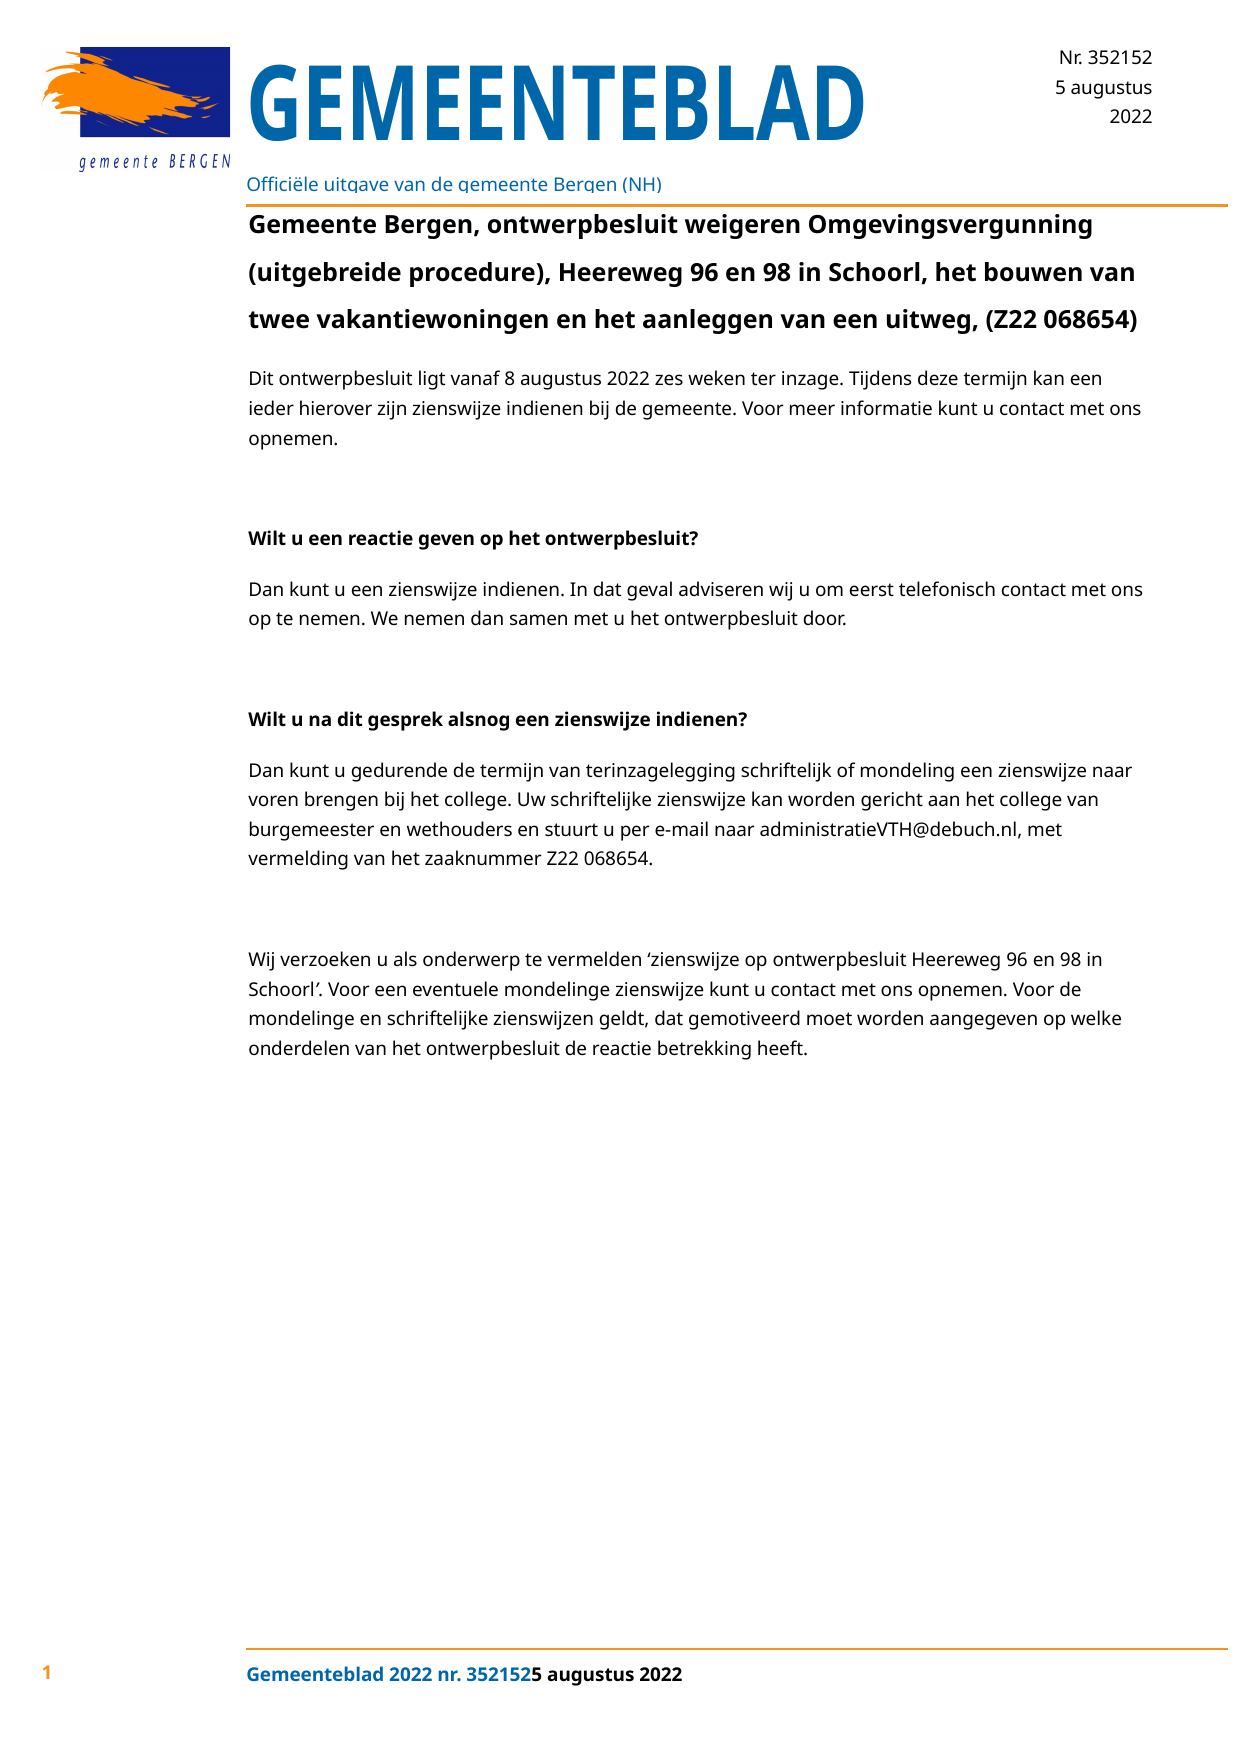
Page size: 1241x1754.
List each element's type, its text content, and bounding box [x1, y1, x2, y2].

text Wij verzoeken u als onderwerp te vermelden ‘zienswijze op ontwerpbesluit Heereweg 96 en 98 in Schoorl’. Voor een eventuele mondelinge zienswijze kunt u contact met ons opnemen. Voor de mondelinge en schriftelijke zienswijzen geldt, dat gemotiveerd moet worden aangegeven op welke onderdelen van het ontwerpbesluit de reactie betrekking heeft. [248, 946, 1152, 1061]
text Wilt u een reactie geven op het ontwerpbesluit? [248, 526, 1152, 551]
text Gemeente Bergen, ontwerpbesluit weigeren Omgevingsvergunning (uitgebreide procedure), Heereweg 96 en 98 in Schoorl, het bouwen van twee vakantiewoningen en het aanleggen van een uitweg, (Z22 068654) [248, 207, 1152, 336]
text Dit ontwerpbesluit ligt vanaf 8 augustus 2022 zes weken ter inzage. Tijdens deze termijn kan een ieder hierover zijn zienswijze indienen bij de gemeente. Voor meer informatie kunt u contact met ons opnemen. [248, 366, 1152, 450]
text Wilt u na dit gesprek alsnog een zienswijze indienen? [248, 706, 1152, 732]
text Dan kunt u een zienswijze indienen. In dat geval adviseren wij u om eerst telefonisch contact met ons op te nemen. We nemen dan samen met u het ontwerpbesluit door. [248, 576, 1152, 631]
picture [41, 47, 231, 172]
text Dan kunt u gedurende de termijn van terinzagelegging schriftelijk of mondeling een zienswijze naar voren brengen bij het college. Uw schriftelijke zienswijze kan worden gericht aan het college van burgemeester en wethouders en stuurt u per e-mail naar administratieVTH@debuch.nl, met vermelding van het zaaknummer Z22 068654. [248, 757, 1152, 871]
